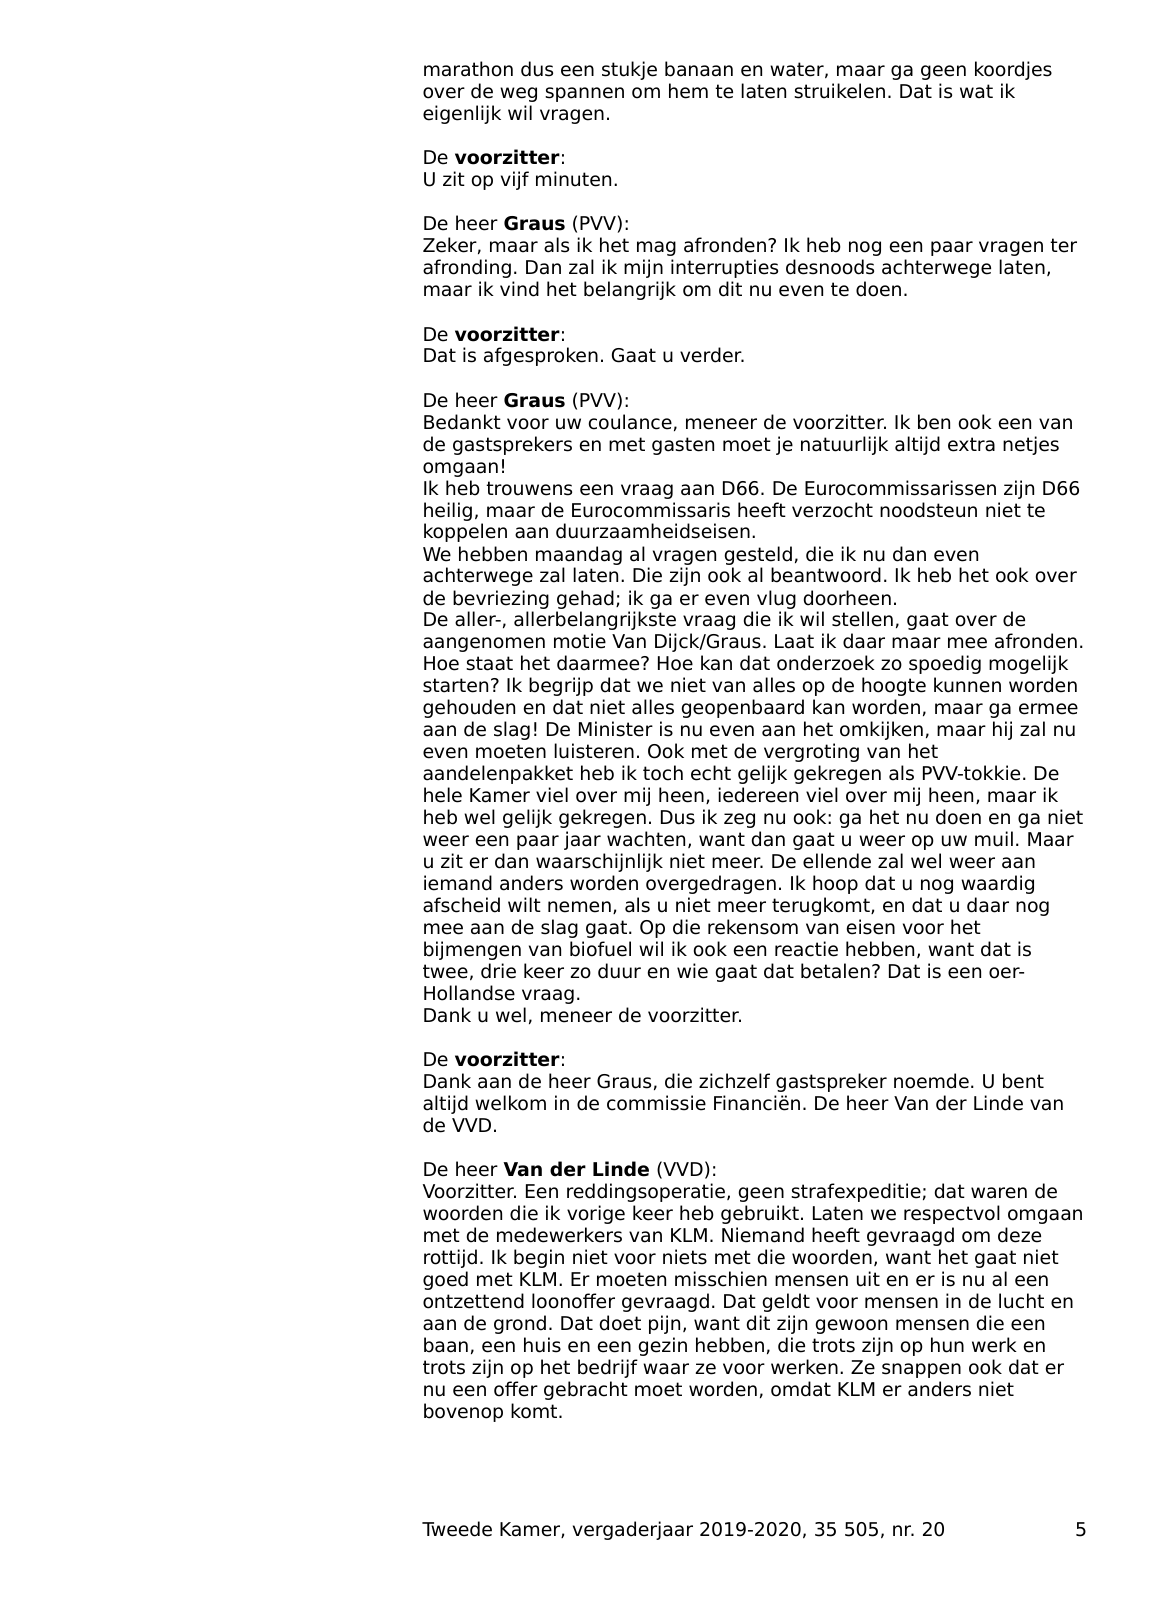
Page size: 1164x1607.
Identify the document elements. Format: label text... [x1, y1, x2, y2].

text We hebben maandag al vragen gesteld, die ik nu dan even achterwege zal laten. Die zijn ook al beantwoord. Ik heb het ook over de bevriezing gehad; ik ga er even vlug doorheen. [422, 543, 1087, 609]
text U zit op vijf minuten. [422, 169, 1087, 191]
text Voorzitter. Een reddingsoperatie, geen strafexpeditie; dat waren de woorden die ik vorige keer heb gebruikt. Laten we respectvol omgaan met de medewerkers van KLM. Niemand heeft gevraagd om deze rottijd. Ik begin niet voor niets met die woorden, want het gaat niet goed met KLM. Er moeten misschien mensen uit en er is nu al een ontzettend loonoffer gevraagd. Dat geldt voor mensen in de lucht en aan de grond. Dat doet pijn, want dit zijn gewoon mensen die een baan, een huis en een gezin hebben, die trots zijn op hun werk en trots zijn op het bedrijf waar ze voor werken. Ze snappen ook dat er nu een offer gebracht moet worden, omdat KLM er anders niet bovenop komt. [422, 1181, 1087, 1423]
text De voorzitter: [422, 1049, 1087, 1071]
text Ik heb trouwens een vraag aan D66. De Eurocommissarissen zijn D66 heilig, maar de Eurocommissaris heeft verzocht noodsteun niet te koppelen aan duurzaamheidseisen. [422, 477, 1087, 543]
text De heer Van der Linde (VVD): [422, 1159, 1087, 1181]
text Dank aan de heer Graus, die zichzelf gastspreker noemde. U bent altijd welkom in de commissie Financiën. De heer Van der Linde van de VVD. [422, 1071, 1087, 1137]
text De voorzitter: [422, 323, 1087, 345]
text Dat is afgesproken. Gaat u verder. [422, 345, 1087, 367]
text De voorzitter: [422, 147, 1087, 169]
text De heer Graus (PVV): [422, 213, 1087, 235]
text De aller-, allerbelangrijkste vraag die ik wil stellen, gaat over de aangenomen motie Van Dijck/Graus. Laat ik daar maar mee afronden. Hoe staat het daarmee? Hoe kan dat onderzoek zo spoedig mogelijk starten? Ik begrijp dat we niet van alles op de hoogte kunnen worden gehouden en dat niet alles geopenbaard kan worden, maar ga ermee aan de slag! De Minister is nu even aan het omkijken, maar hij zal nu even moeten luisteren. Ook met de vergroting van het aandelenpakket heb ik toch echt gelijk gekregen als PVV-tokkie. De hele Kamer viel over mij heen, iedereen viel over mij heen, maar ik heb wel gelijk gekregen. Dus ik zeg nu ook: ga het nu doen en ga niet weer een paar jaar wachten, want dan gaat u weer op uw muil. Maar u zit er dan waarschijnlijk niet meer. De ellende zal wel weer aan iemand anders worden overgedragen. Ik hoop dat u nog waardig afscheid wilt nemen, als u niet meer terugkomt, en dat u daar nog mee aan de slag gaat. Op die rekensom van eisen voor het bijmengen van biofuel wil ik ook een reactie hebben, want dat is twee, drie keer zo duur en wie gaat dat betalen? Dat is een oer-Hollandse vraag. [422, 609, 1087, 1005]
text marathon dus een stukje banaan en water, maar ga geen koordjes over de weg spannen om hem te laten struikelen. Dat is wat ik eigenlijk wil vragen. [422, 59, 1087, 125]
text Bedankt voor uw coulance, meneer de voorzitter. Ik ben ook een van de gastsprekers en met gasten moet je natuurlijk altijd extra netjes omgaan! [422, 412, 1087, 477]
text Dank u wel, meneer de voorzitter. [422, 1005, 1087, 1027]
text Zeker, maar als ik het mag afronden? Ik heb nog een paar vragen ter afronding. Dan zal ik mijn interrupties desnoods achterwege laten, maar ik vind het belangrijk om dit nu even te doen. [422, 235, 1087, 301]
text De heer Graus (PVV): [422, 389, 1087, 412]
